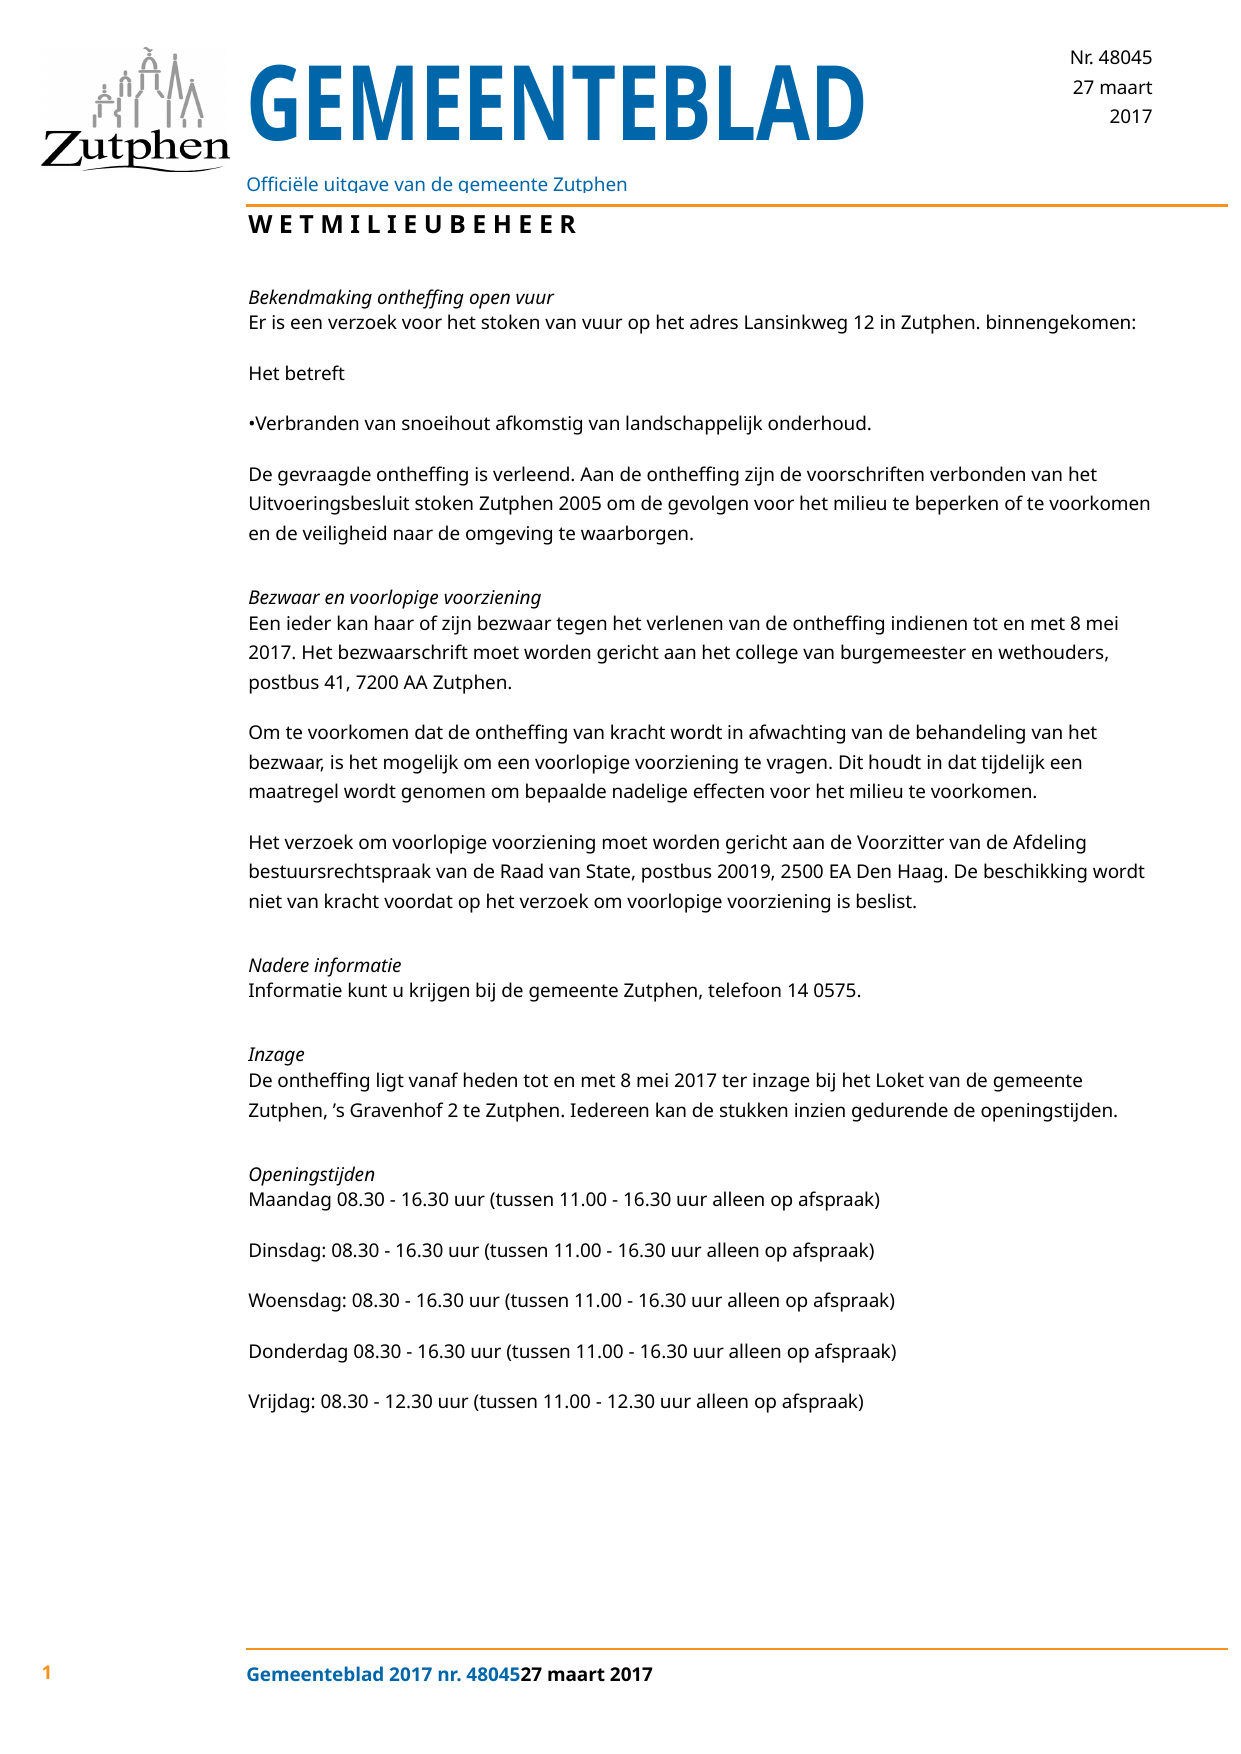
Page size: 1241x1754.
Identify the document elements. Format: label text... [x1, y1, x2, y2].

text Er is een verzoek voor het stoken van vuur op het adres Lansinkweg 12 in Zutphen. binnengekomen: [248, 309, 1152, 335]
text Dinsdag: 08.30 - 16.30 uur (tussen 11.00 - 16.30 uur alleen op afspraak) [248, 1237, 1152, 1263]
text Maandag 08.30 - 16.30 uur (tussen 11.00 - 16.30 uur alleen op afspraak) [248, 1187, 1152, 1212]
text Woensdag: 08.30 - 16.30 uur (tussen 11.00 - 16.30 uur alleen op afspraak) [248, 1287, 1152, 1313]
text De gevraagde ontheffing is verleend. Aan de ontheffing zijn de voorschriften verbonden van het Uitvoeringsbesluit stoken Zutphen 2005 om de gevolgen voor het milieu te beperken of te voorkomen en de veiligheid naar de omgeving te waarborgen. [248, 461, 1152, 546]
text •Verbranden van snoeihout afkomstig van landschappelijk onderhoud. [248, 410, 1152, 436]
text W E T M I L I E U B E H E E R [248, 207, 1152, 241]
text Om te voorkomen dat de ontheffing van kracht wordt in afwachting van de behandeling van het bezwaar, is het mogelijk om een voorlopige voorziening te vragen. Dit houdt in dat tijdelijk een maatregel wordt genomen om bepaalde nadelige effecten voor het milieu te voorkomen. [248, 719, 1152, 804]
text Het betreft [248, 360, 1152, 386]
picture [41, 47, 231, 172]
text Openingstijden [248, 1161, 1152, 1187]
text Bekendmaking ontheffing open vuur [248, 284, 1152, 309]
text Vrijdag: 08.30 - 12.30 uur (tussen 11.00 - 12.30 uur alleen op afspraak) [248, 1388, 1152, 1414]
text Donderdag 08.30 - 16.30 uur (tussen 11.00 - 16.30 uur alleen op afspraak) [248, 1338, 1152, 1364]
text Informatie kunt u krijgen bij de gemeente Zutphen, telefoon 14 0575. [248, 978, 1152, 1003]
text Inzage [248, 1042, 1152, 1067]
text De ontheffing ligt vanaf heden tot en met 8 mei 2017 ter inzage bij het Loket van de gemeente Zutphen, ’s Gravenhof 2 te Zutphen. Iedereen kan de stukken inzien gedurende de openingstijden. [248, 1067, 1152, 1123]
text Nadere informatie [248, 952, 1152, 978]
text Het verzoek om voorlopige voorziening moet worden gericht aan de Voorzitter van de Afdeling bestuursrechtspraak van de Raad van State, postbus 20019, 2500 EA Den Haag. De beschikking wordt niet van kracht voordat op het verzoek om voorlopige voorziening is beslist. [248, 829, 1152, 914]
text Een ieder kan haar of zijn bezwaar tegen het verlenen van de ontheffing indienen tot en met 8 mei 2017. Het bezwaarschrift moet worden gericht aan het college van burgemeester en wethouders, postbus 41, 7200 AA Zutphen. [248, 610, 1152, 694]
text Bezwaar en voorlopige voorziening [248, 584, 1152, 610]
